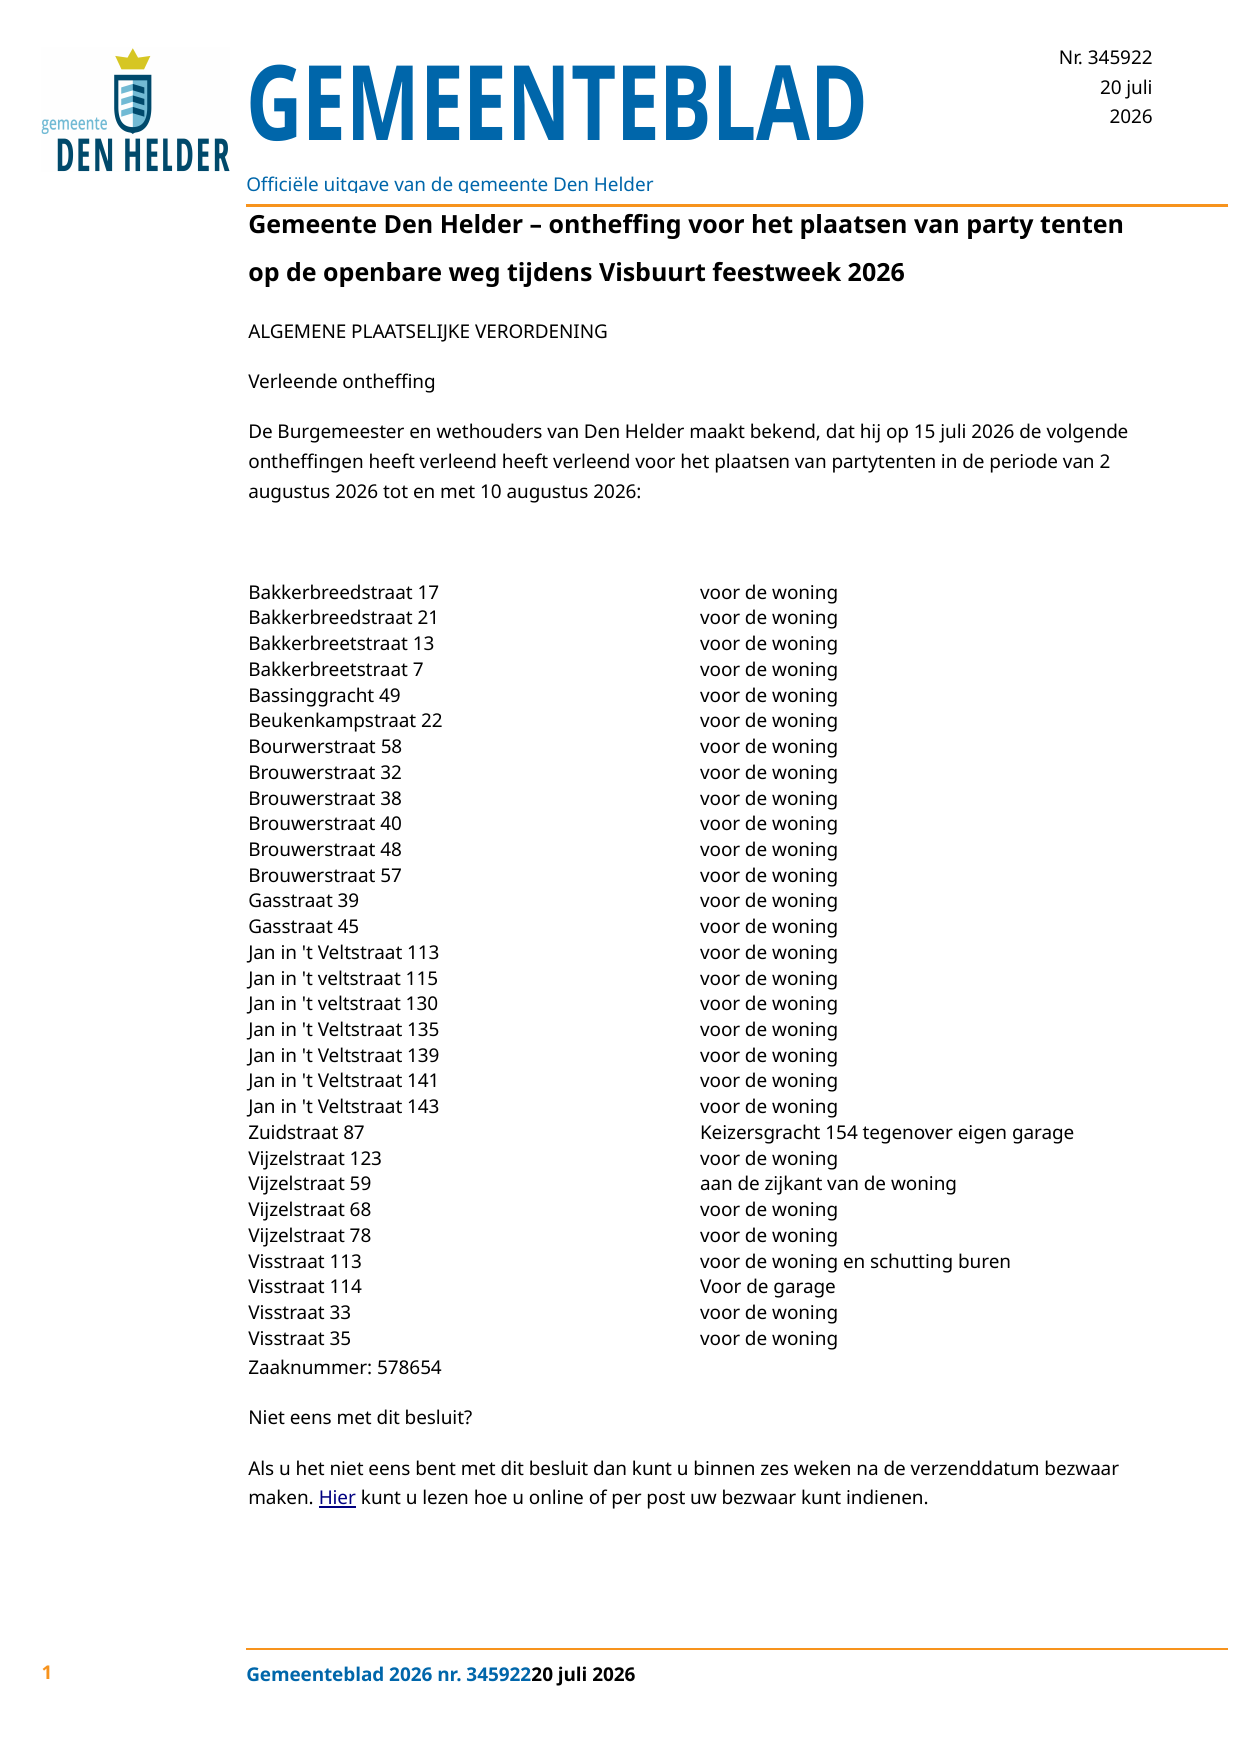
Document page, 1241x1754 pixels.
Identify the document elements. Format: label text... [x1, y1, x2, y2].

table_cell Keizersgracht 154 tegenover eigen garage [700, 1119, 1152, 1145]
table_cell Gasstraat 39 [248, 888, 700, 913]
table_cell Brouwerstraat 57 [248, 862, 700, 888]
table_cell voor de woning [700, 965, 1152, 991]
table_cell voor de woning [700, 991, 1152, 1016]
picture [220, 160, 224, 172]
table_cell voor de woning [700, 888, 1152, 913]
table_cell voor de woning [700, 759, 1152, 785]
table_header Bakkerbreedstraat 17 [248, 579, 700, 604]
picture [63, 144, 68, 165]
table_cell Jan in 't Veltstraat 135 [248, 1016, 700, 1042]
text Gemeente Den Helder – ontheffing voor het plaatsen van party tenten op de openbare weg tijdens Visbuurt feestweek 2026 [248, 207, 1152, 288]
picture [41, 47, 231, 172]
table_cell Vijzelstraat 123 [248, 1145, 700, 1171]
picture [182, 144, 187, 165]
table_cell Visstraat 114 [248, 1274, 700, 1299]
table_cell Jan in 't veltstraat 115 [248, 965, 700, 991]
table_header voor de woning [700, 579, 1152, 604]
table_cell voor de woning [700, 1042, 1152, 1068]
table_cell Bakkerbreetstraat 13 [248, 630, 700, 656]
table_cell voor de woning [700, 733, 1152, 759]
table_cell Brouwerstraat 38 [248, 785, 700, 810]
table_cell Vijzelstraat 59 [248, 1171, 700, 1196]
text De Burgemeester en wethouders van Den Helder maakt bekend, dat hij op 15 juli 2026 de volgende ontheffingen heeft verleend heeft verleend voor het plaatsen van partytenten in de periode van 2 augustus 2026 tot en met 10 augustus 2026: [248, 419, 1152, 504]
table_cell voor de woning [700, 1299, 1152, 1325]
table_cell voor de woning [700, 836, 1152, 862]
table_cell voor de woning [700, 682, 1152, 707]
table_cell Vijzelstraat 68 [248, 1196, 700, 1222]
table_cell voor de woning [700, 785, 1152, 810]
table_cell voor de woning [700, 862, 1152, 888]
table_cell voor de woning [700, 605, 1152, 630]
table_cell Beukenkampstraat 22 [248, 708, 700, 733]
table_cell voor de woning [700, 656, 1152, 682]
table_cell voor de woning [700, 1068, 1152, 1093]
table_cell Visstraat 35 [248, 1325, 700, 1351]
text Niet eens met dit besluit? [248, 1404, 1152, 1430]
table_cell Jan in 't Veltstraat 143 [248, 1094, 700, 1119]
table_cell voor de woning [700, 708, 1152, 733]
table_cell Brouwerstraat 48 [248, 836, 700, 862]
picture [100, 154, 106, 172]
table_cell Visstraat 33 [248, 1299, 700, 1325]
table_cell voor de woning en schutting buren [700, 1248, 1152, 1273]
table_cell Jan in 't Veltstraat 113 [248, 939, 700, 965]
table_cell voor de woning [700, 913, 1152, 939]
table_cell Brouwerstraat 40 [248, 810, 700, 836]
table_cell Bakkerbreetstraat 7 [248, 656, 700, 682]
table_cell voor de woning [700, 1222, 1152, 1248]
table_cell Gasstraat 45 [248, 913, 700, 939]
table_cell Bakkerbreedstraat 21 [248, 605, 700, 630]
table_cell aan de zijkant van de woning [700, 1171, 1152, 1196]
table_cell Jan in 't Veltstraat 141 [248, 1068, 700, 1093]
table_cell voor de woning [700, 939, 1152, 965]
table_cell Visstraat 113 [248, 1248, 700, 1273]
table_cell voor de woning [700, 1325, 1152, 1351]
table_cell Voor de garage [700, 1274, 1152, 1299]
table_cell voor de woning [700, 1094, 1152, 1119]
table_cell voor de woning [700, 1016, 1152, 1042]
table_cell voor de woning [700, 1196, 1152, 1222]
table_cell Brouwerstraat 32 [248, 759, 700, 785]
table_cell Zuidstraat 87 [248, 1119, 700, 1145]
text Als u het niet eens bent met dit besluit dan kunt u binnen zes weken na de verzenddatum bezwaar maken. Hier kunt u lezen hoe u online of per post uw bezwaar kunt indienen. [248, 1455, 1152, 1510]
table_cell voor de woning [700, 1145, 1152, 1171]
table_cell Jan in 't Veltstraat 139 [248, 1042, 700, 1068]
table_cell Vijzelstraat 78 [248, 1222, 700, 1248]
table_cell Jan in 't veltstraat 130 [248, 991, 700, 1016]
text Zaaknummer: 578654 [248, 1354, 1152, 1380]
text Verleende ontheffing [248, 368, 1152, 394]
table_cell Bassinggracht 49 [248, 682, 700, 707]
picture [130, 157, 135, 172]
table_cell voor de woning [700, 810, 1152, 836]
table_cell voor de woning [700, 630, 1152, 656]
text ALGEMENE PLAATSELIJKE VERORDENING [248, 318, 1152, 344]
table_cell Bourwerstraat 58 [248, 733, 700, 759]
